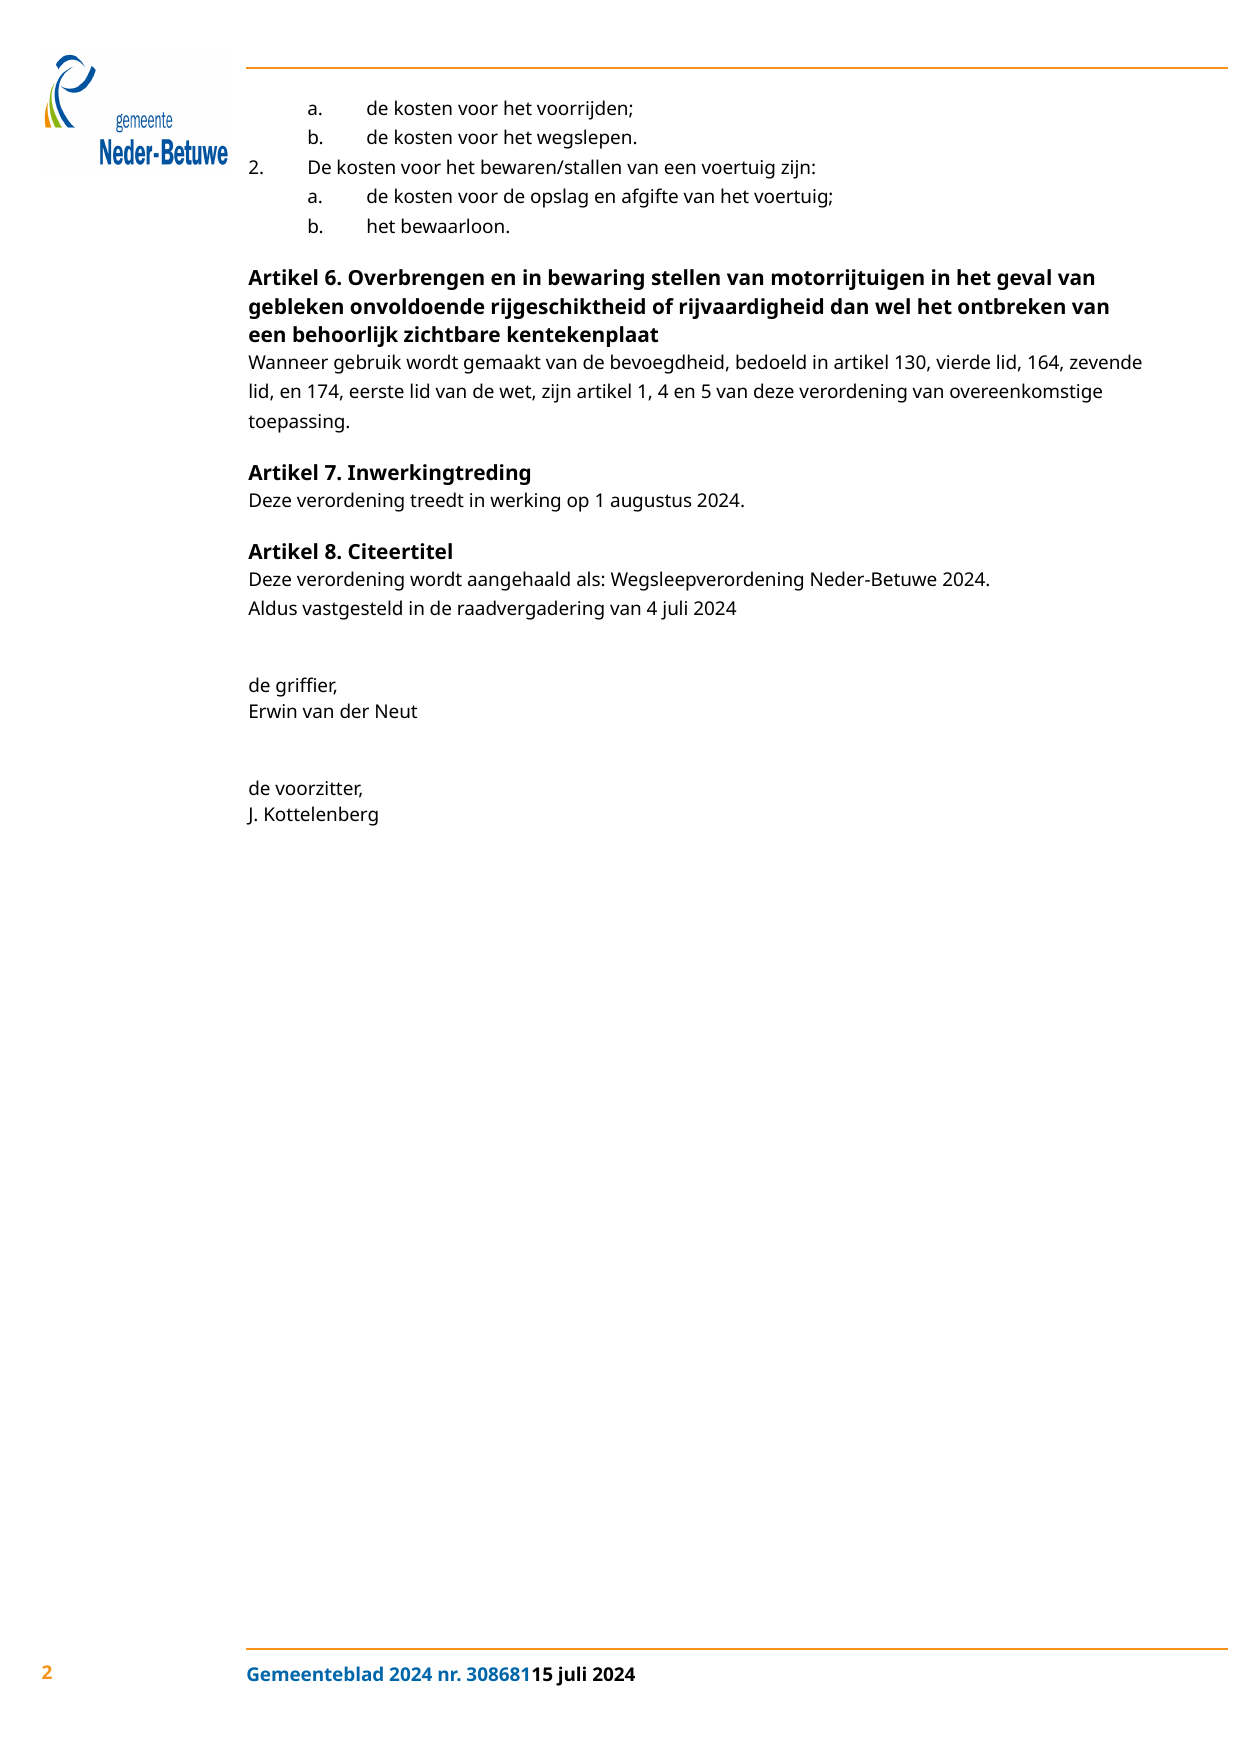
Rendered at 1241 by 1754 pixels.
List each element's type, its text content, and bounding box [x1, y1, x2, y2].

text de griffier, [248, 672, 1152, 698]
text Artikel 7. Inwerkingtreding [248, 458, 1152, 487]
text Artikel 6. Overbrengen en in bewaring stellen van motorrijtuigen in het geval van gebleken onvoldoende rijgeschiktheid of rijvaardigheid dan wel het ontbreken van een behoorlijk zichtbare kentekenplaat [248, 263, 1152, 349]
text J. Kottelenberg [248, 801, 1152, 827]
list de kosten voor de opslag en afgifte van het voertuig; [307, 183, 1152, 209]
text de voorzitter, [248, 775, 1152, 801]
text Deze verordening treedt in werking op 1 augustus 2024. [248, 487, 1152, 513]
list de kosten voor het wegslepen. [307, 124, 1152, 150]
list de kosten voor het voorrijden; [307, 95, 1152, 121]
text Wanneer gebruik wordt gemaakt van de bevoegdheid, bedoeld in artikel 130, vierde lid, 164, zevende lid, en 174, eerste lid van de wet, zijn artikel 1, 4 en 5 van deze verordening van overeenkomstige toepassing. [248, 349, 1152, 434]
text Aldus vastgesteld in de raadvergadering van 4 juli 2024 [248, 595, 1152, 621]
text Deze verordening wordt aangehaald als: Wegsleepverordening Neder-Betuwe 2024. [248, 566, 1152, 591]
text Erwin van der Neut [248, 698, 1152, 724]
list De kosten voor het bewaren/stallen van een voertuig zijn: [248, 154, 1152, 180]
text Artikel 8. Citeertitel [248, 537, 1152, 566]
list het bewaarloon. [307, 213, 1152, 239]
picture [41, 47, 231, 172]
